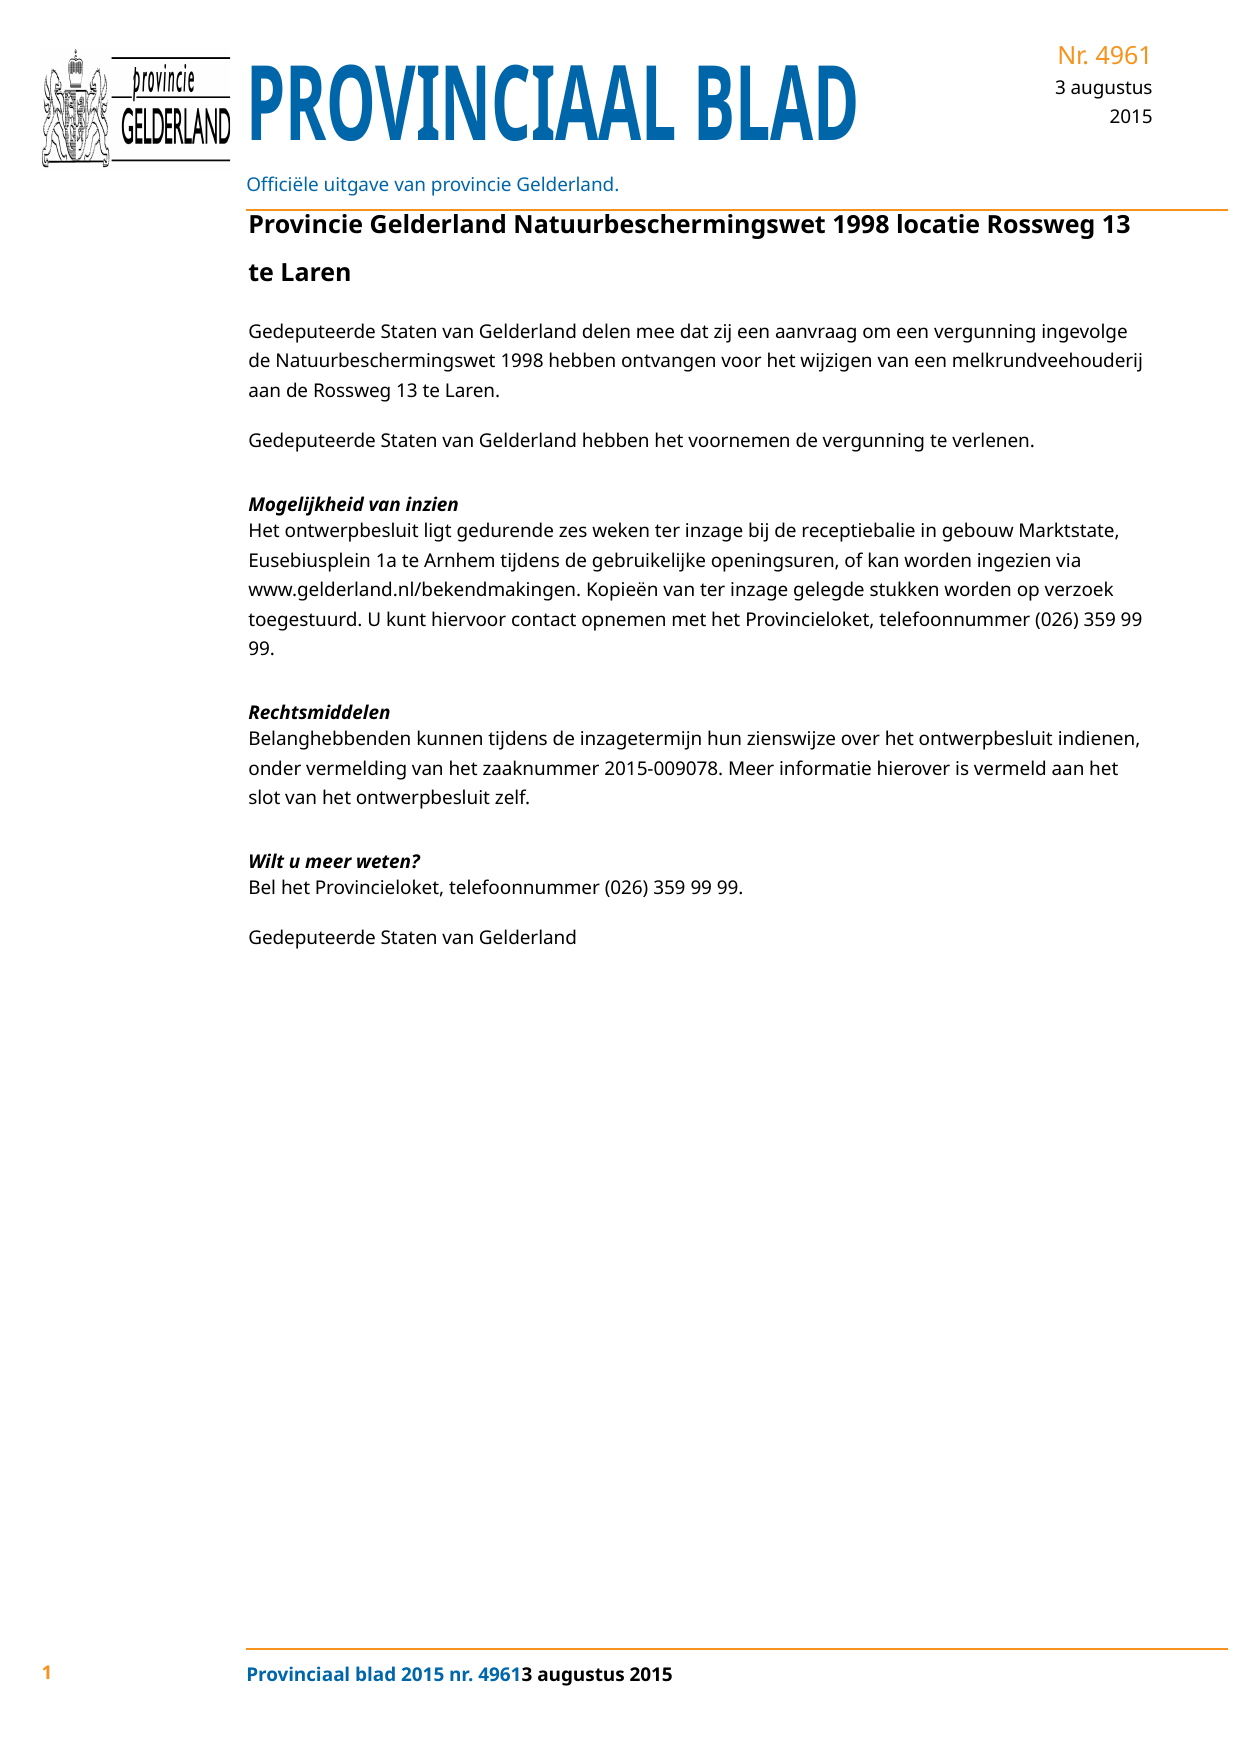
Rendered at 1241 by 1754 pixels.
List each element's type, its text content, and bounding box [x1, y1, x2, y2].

text Gedeputeerde Staten van Gelderland hebben het voornemen de vergunning te verlenen. [248, 427, 1152, 453]
text Bel het Provincieloket, telefoonnummer (026) 359 99 99. [248, 874, 1152, 900]
text Gedeputeerde Staten van Gelderland delen mee dat zij een aanvraag om een vergunning ingevolge de Natuurbeschermingswet 1998 hebben ontvangen voor het wijzigen van een melkrundveehouderij aan de Rossweg 13 te Laren. [248, 318, 1152, 403]
text Belanghebbenden kunnen tijdens de inzagetermijn hun zienswijze over het ontwerpbesluit indienen, onder vermelding van het zaaknummer 2015-009078. Meer informatie hierover is vermeld aan het slot van het ontwerpbesluit zelf. [248, 725, 1152, 810]
text Het ontwerpbesluit ligt gedurende zes weken ter inzage bij de receptiebalie in gebouw Marktstate, Eusebiusplein 1a te Arnhem tijdens de gebruikelijke openingsuren, of kan worden ingezien via www.gelderland.nl/bekendmakingen. Kopieën van ter inzage gelegde stukken worden op verzoek toegestuurd. U kunt hiervoor contact opnemen met het Provincieloket, telefoonnummer (026) 359 99 99. [248, 517, 1152, 661]
text Wilt u meer weten? [248, 848, 1152, 874]
picture [41, 47, 231, 172]
text Provincie Gelderland Natuurbeschermingswet 1998 locatie Rossweg 13 te Laren [248, 211, 1152, 288]
text Mogelijkheid van inzien [248, 491, 1152, 517]
text Gedeputeerde Staten van Gelderland [248, 924, 1152, 950]
text Rechtsmiddelen [248, 699, 1152, 725]
